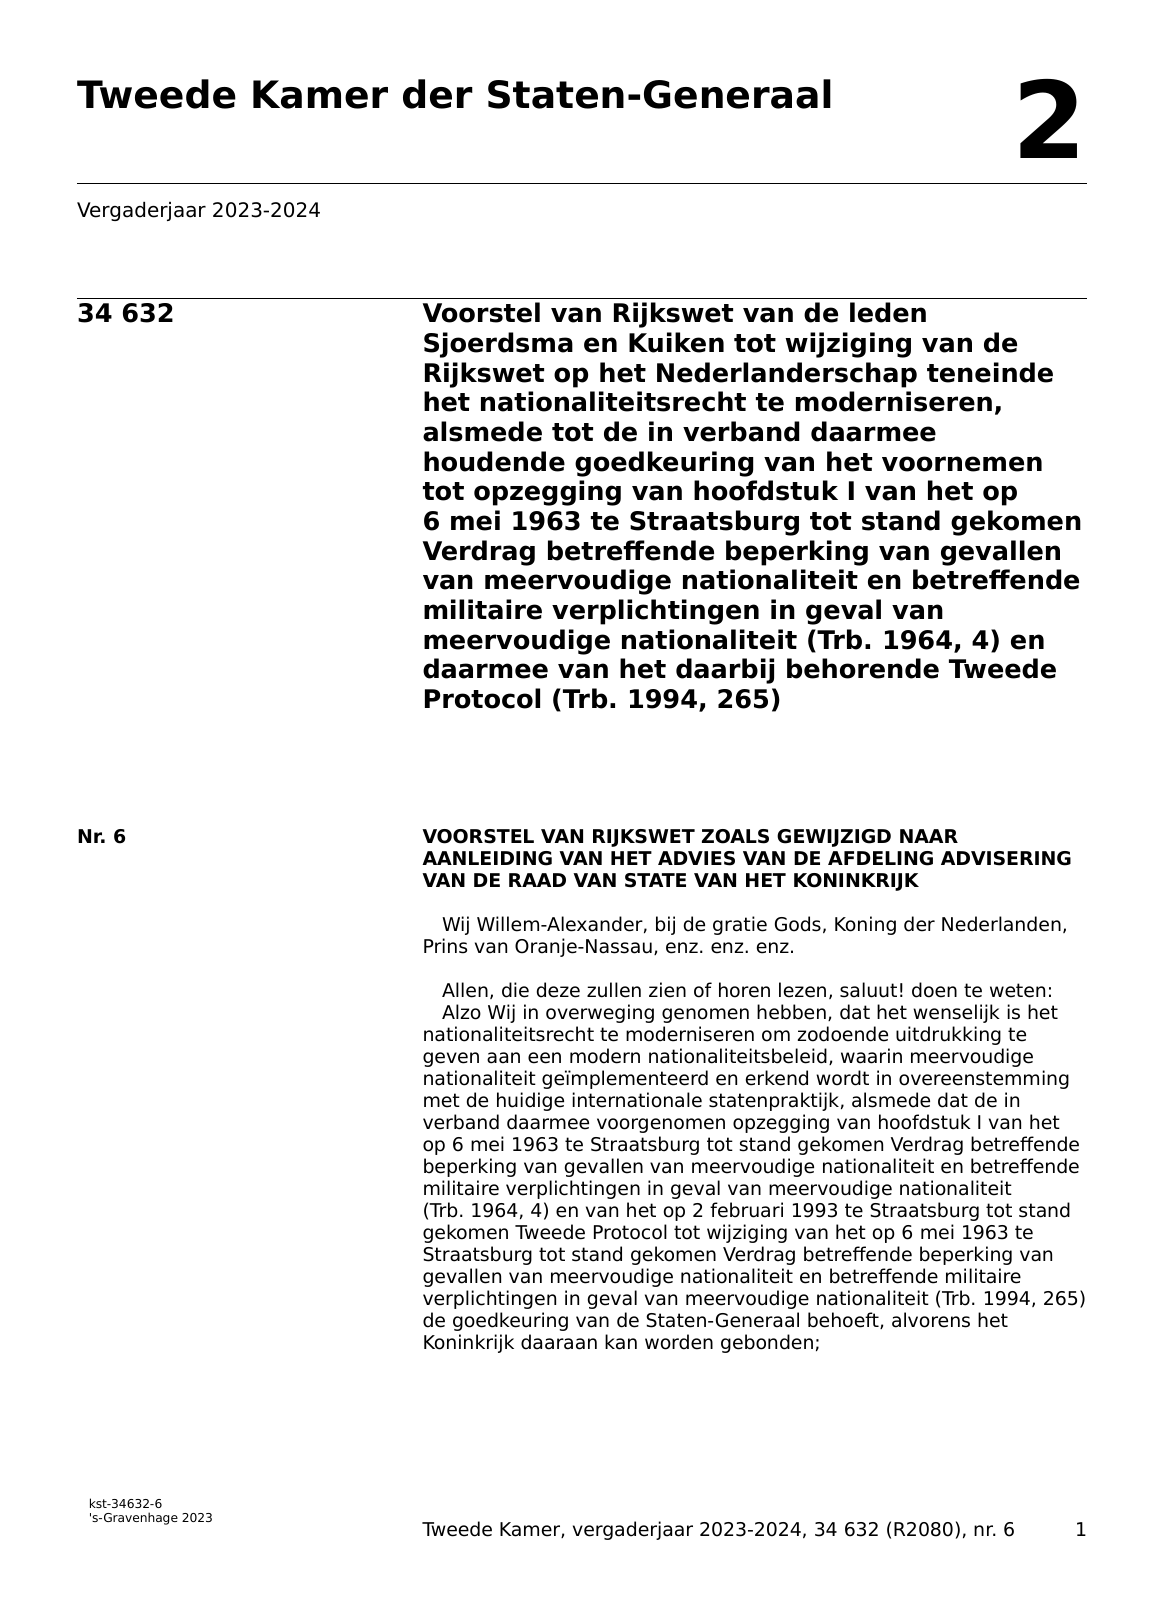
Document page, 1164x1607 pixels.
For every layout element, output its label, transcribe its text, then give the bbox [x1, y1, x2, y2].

text 's-Gravenhage 2023 [88, 1511, 323, 1525]
text Wij Willem-Alexander, bij de gratie Gods, Koning der Nederlanden, Prins van Oranje-Nassau, enz. enz. enz. [422, 914, 1087, 958]
subtitle Nr. 6 VOORSTEL VAN RIJKSWET ZOALS GEWIJZIGD NAAR AANLEIDING VAN HET ADVIES VAN DE AFDELING ADVISERING VAN DE RAAD VAN STATE VAN HET KONINKRIJK [77, 826, 1087, 892]
table_header 2 [886, 59, 1087, 183]
text kst-34632-6 [88, 1497, 323, 1511]
subtitle 34 632 Voorstel van Rijkswet van de leden Sjoerdsma en Kuiken tot wijziging van de Rijkswet op het Nederlanderschap teneinde het nationaliteitsrecht te moderniseren, alsmede tot de in verband daarmee houdende goedkeuring van het voornemen tot opzegging van hoofdstuk I van het op 6 mei 1963 te Straatsburg tot stand gekomen Verdrag betreffende beperking van gevallen van meervoudige nationaliteit en betreffende militaire verplichtingen in geval van meervoudige nationaliteit (Trb. 1964, 4) en daarmee van het daarbij behorende Tweede Protocol (Trb. 1994, 265) [77, 299, 1087, 714]
table_cell Vergaderjaar 2023-2024 [77, 184, 1087, 298]
table_header Tweede Kamer der Staten-Generaal [77, 59, 886, 183]
text Allen, die deze zullen zien of horen lezen, saluut! doen te weten: [422, 980, 1087, 1002]
text Alzo Wij in overweging genomen hebben, dat het wenselijk is het nationaliteitsrecht te moderniseren om zodoende uitdrukking te geven aan een modern nationaliteitsbeleid, waarin meervoudige nationaliteit geïmplementeerd en erkend wordt in overeenstemming met de huidige internationale statenpraktijk, alsmede dat de in verband daarmee voorgenomen opzegging van hoofdstuk I van het op 6 mei 1963 te Straatsburg tot stand gekomen Verdrag betreffende beperking van gevallen van meervoudige nationaliteit en betreffende militaire verplichtingen in geval van meervoudige nationaliteit (Trb. 1964, 4) en van het op 2 februari 1993 te Straatsburg tot stand gekomen Tweede Protocol tot wijziging van het op 6 mei 1963 te Straatsburg tot stand gekomen Verdrag betreffende beperking van gevallen van meervoudige nationaliteit en betreffende militaire verplichtingen in geval van meervoudige nationaliteit (Trb. 1994, 265) de goedkeuring van de Staten-Generaal behoeft, alvorens het Koninkrijk daaraan kan worden gebonden; [422, 1002, 1087, 1353]
